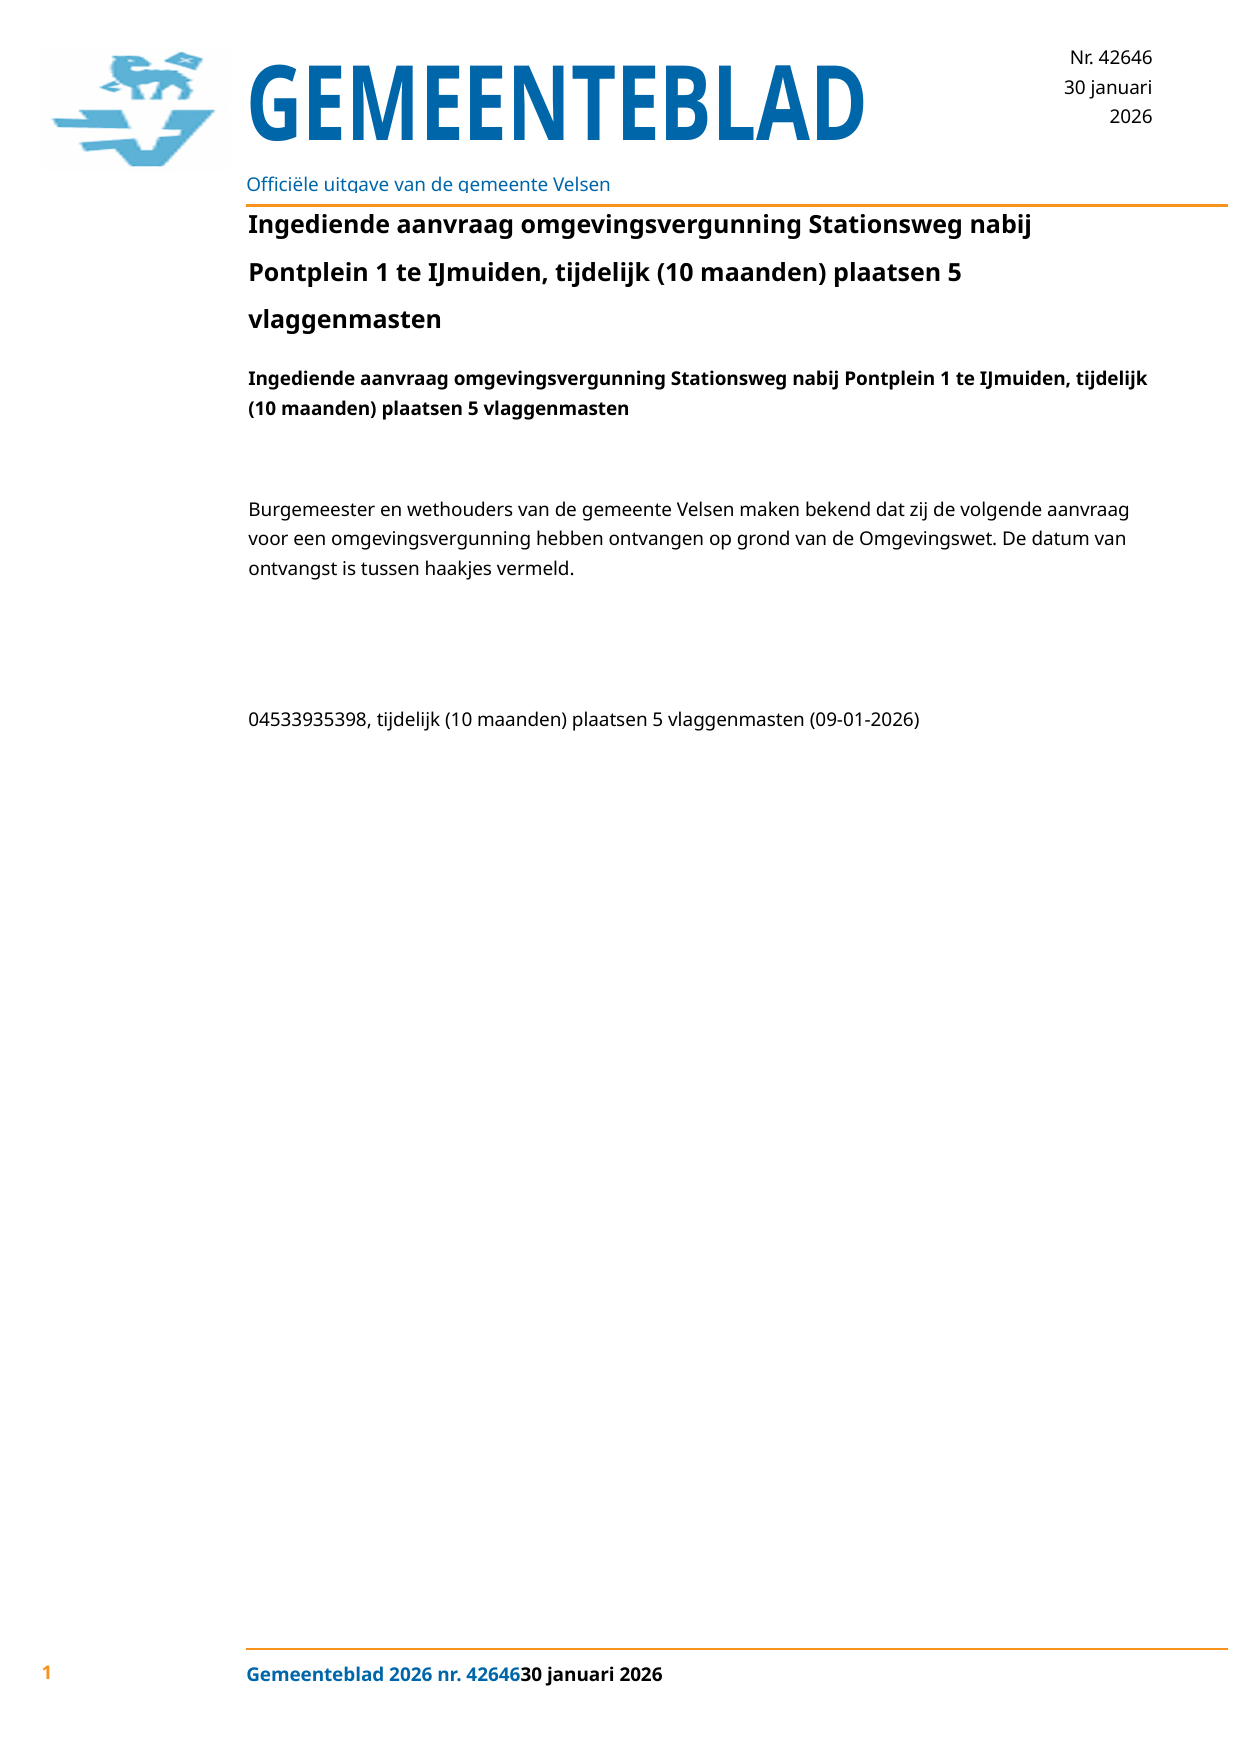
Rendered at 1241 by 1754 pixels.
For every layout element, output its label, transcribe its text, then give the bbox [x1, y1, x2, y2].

text 04533935398, tijdelijk (10 maanden) plaatsen 5 vlaggenmasten (09-01-2026) [248, 706, 1152, 732]
text Ingediende aanvraag omgevingsvergunning Stationsweg nabij Pontplein 1 te IJmuiden, tijdelijk (10 maanden) plaatsen 5 vlaggenmasten [248, 366, 1152, 421]
picture [41, 47, 231, 172]
text Ingediende aanvraag omgevingsvergunning Stationsweg nabij Pontplein 1 te IJmuiden, tijdelijk (10 maanden) plaatsen 5 vlaggenmasten [248, 207, 1152, 336]
text Burgemeester en wethouders van de gemeente Velsen maken bekend dat zij de volgende aanvraag voor een omgevingsvergunning hebben ontvangen op grond van de Omgevingswet. De datum van ontvangst is tussen haakjes vermeld. [248, 496, 1152, 581]
